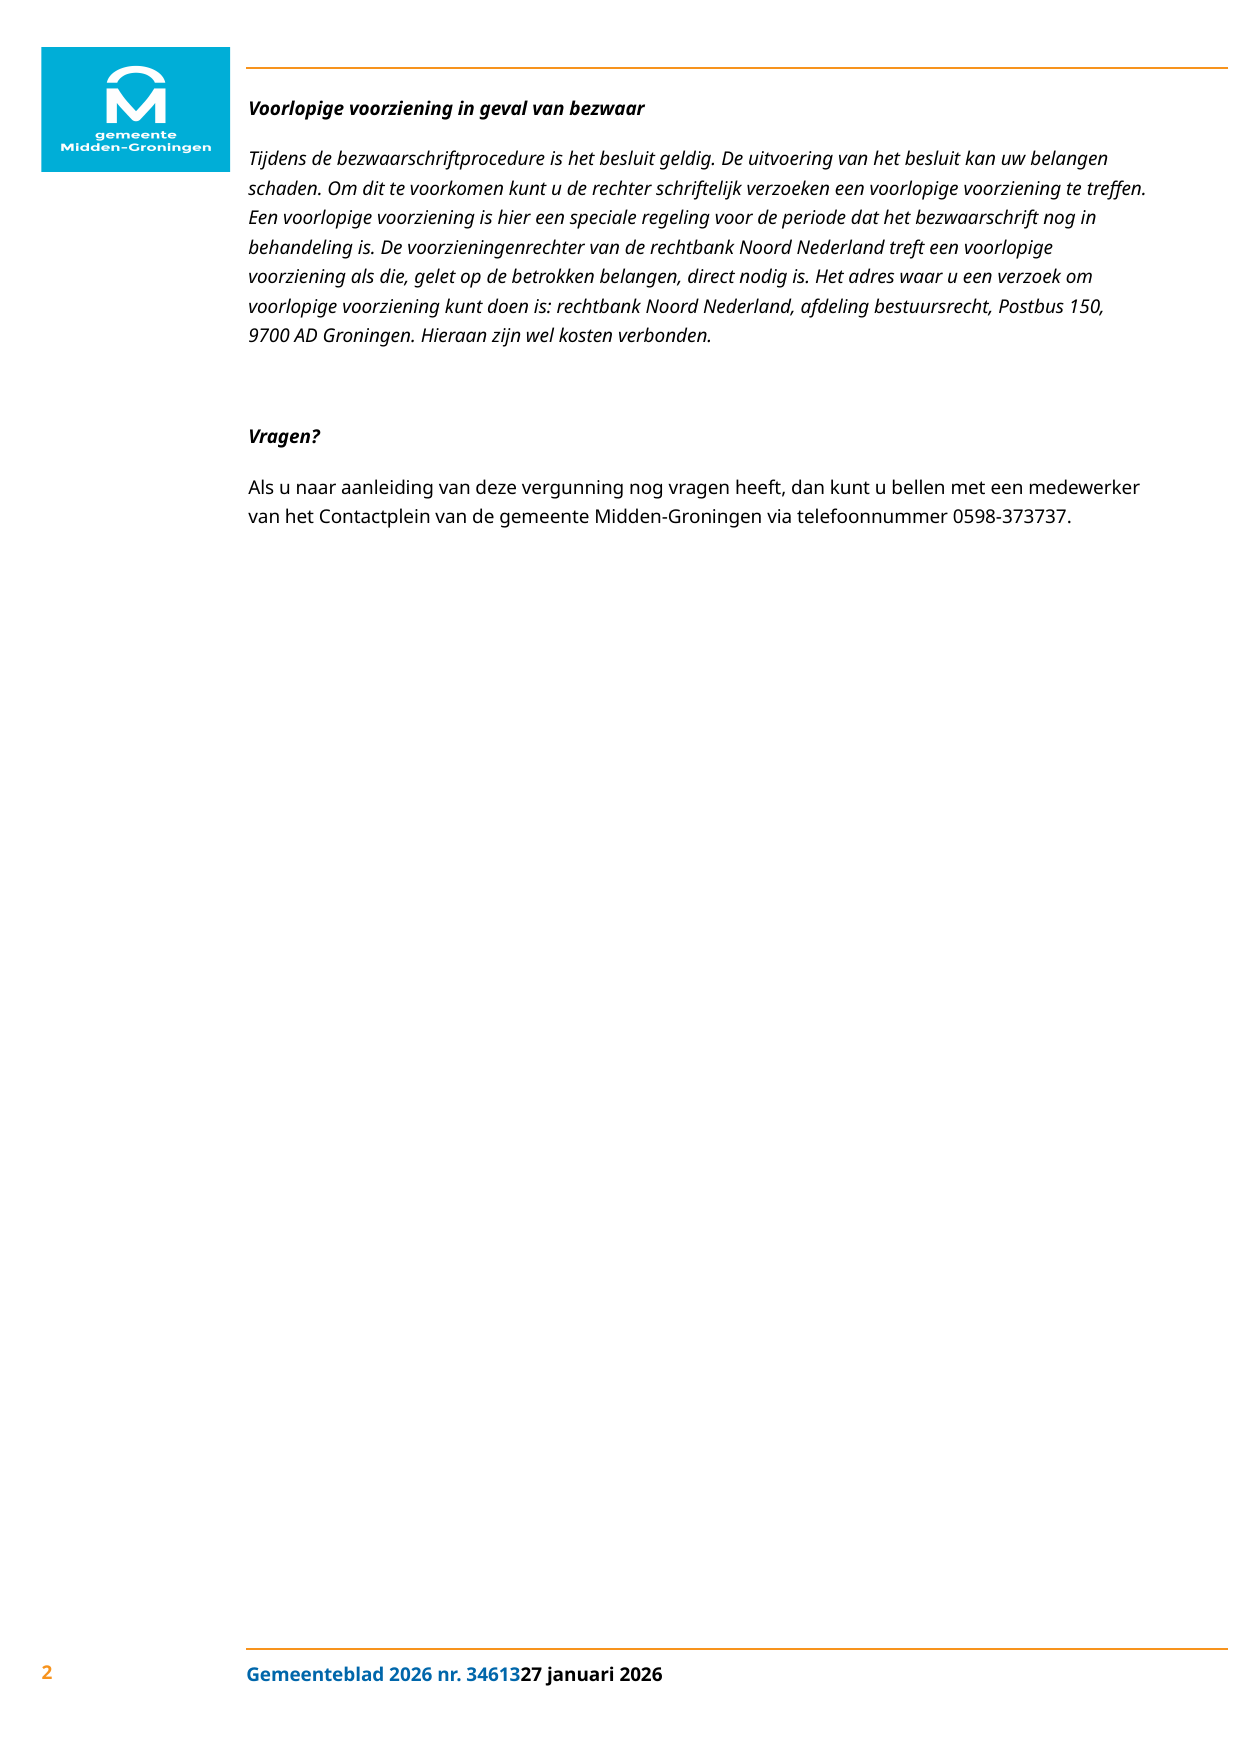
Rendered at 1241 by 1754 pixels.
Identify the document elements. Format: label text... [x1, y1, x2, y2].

text Als u naar aanleiding van deze vergunning nog vragen heeft, dan kunt u bellen met een medewerker van het Contactplein van de gemeente Midden-Groningen via telefoonnummer 0598-373737. [248, 474, 1152, 529]
picture [107, 89, 165, 122]
text Tijdens de bezwaarschriftprocedure is het besluit geldig. De uitvoering van het besluit kan uw belangen schaden. Om dit te voorkomen kunt u de rechter schriftelijk verzoeken een voorlopige voorziening te treffen. Een voorlopige voorziening is hier een speciale regeling voor de periode dat het bezwaarschrift nog in behandeling is. De voorzieningenrechter van de rechtbank Noord Nederland treft een voorlopige voorziening als die, gelet op de betrokken belangen, direct nodig is. Het adres waar u een verzoek om voorlopige voorziening kunt doen is: rechtbank Noord Nederland, afdeling bestuursrecht, Postbus 150, 9700 AD Groningen. Hieraan zijn wel kosten verbonden. [248, 145, 1152, 348]
text Vragen? [248, 423, 1152, 449]
picture [108, 66, 164, 82]
picture [184, 146, 190, 153]
text Voorlopige voorziening in geval van bezwaar [248, 95, 1152, 121]
